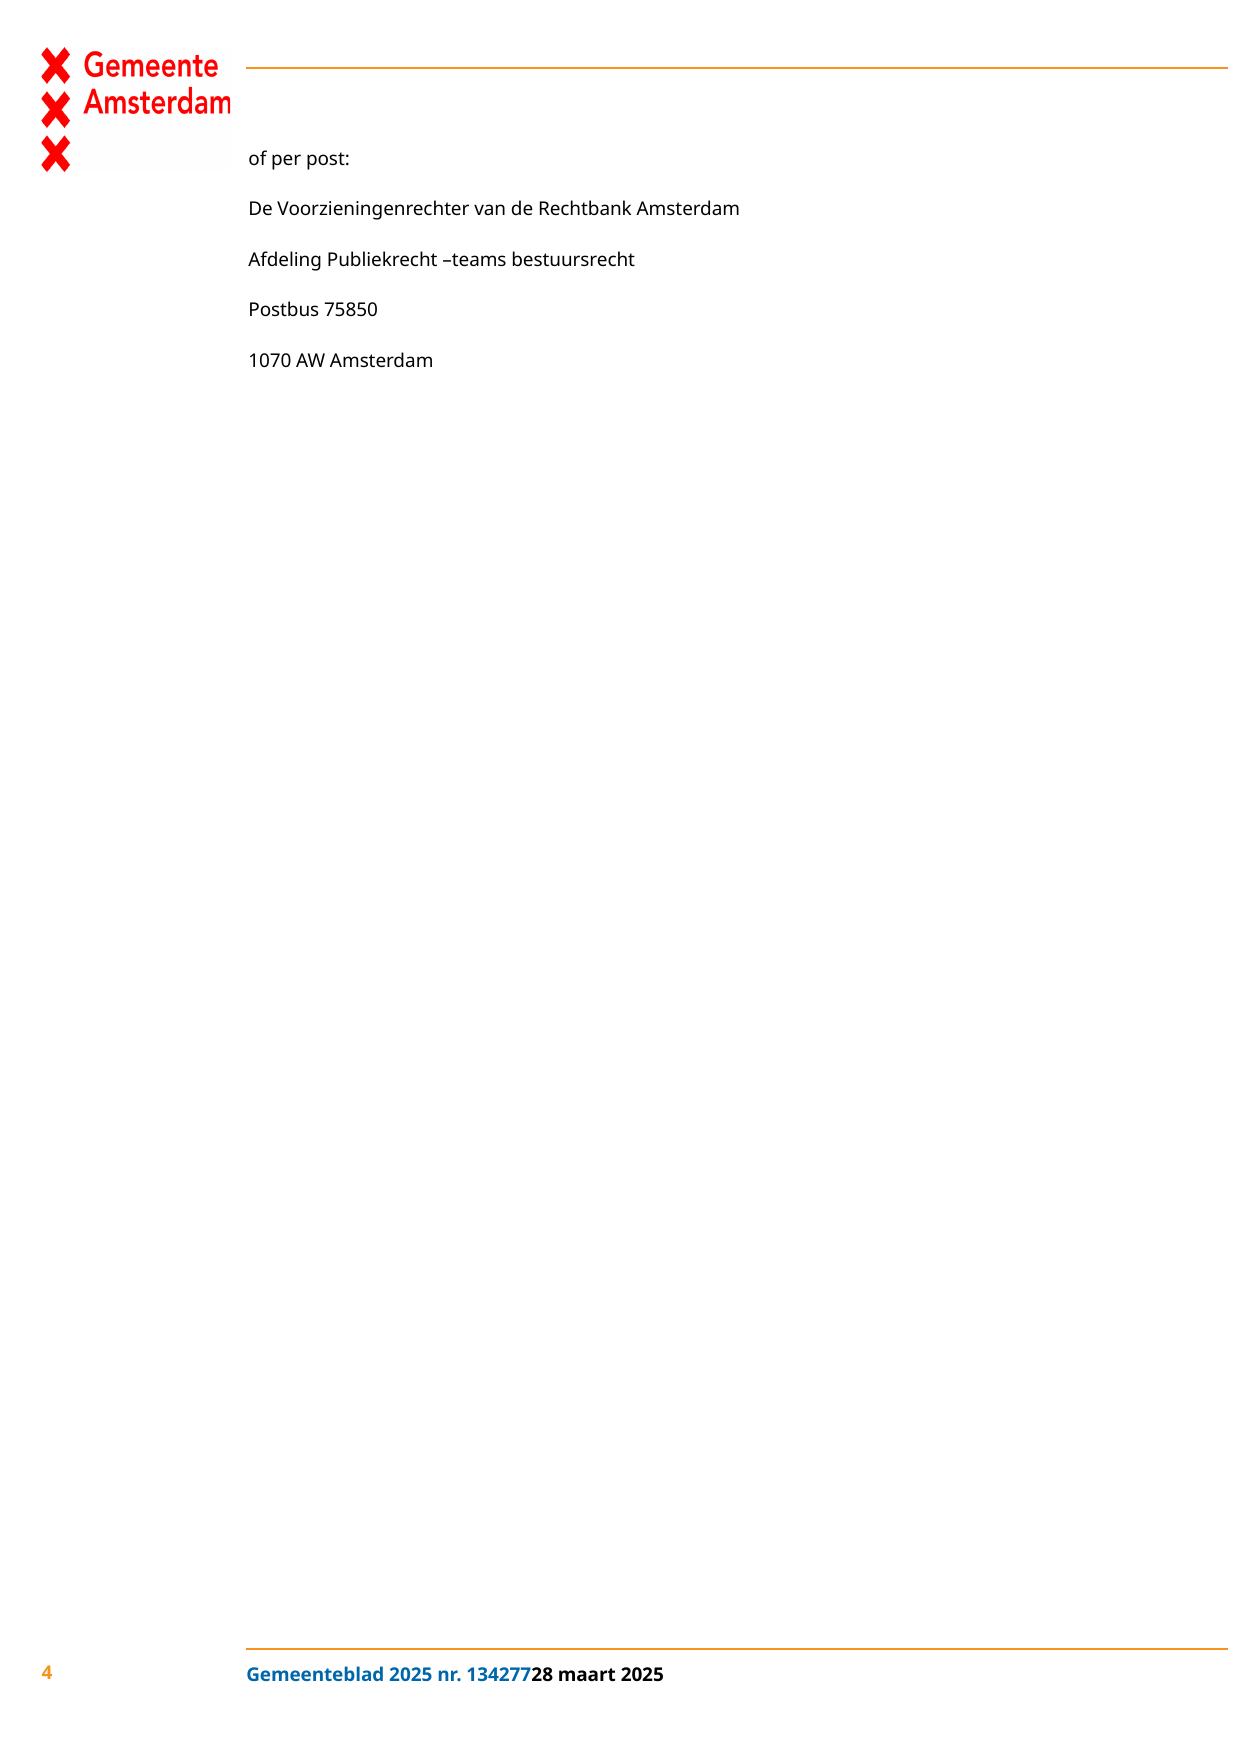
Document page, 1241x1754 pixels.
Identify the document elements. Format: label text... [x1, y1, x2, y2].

picture [41, 47, 231, 172]
text Afdeling Publiekrecht –teams bestuursrecht [248, 246, 1152, 272]
text Postbus 75850 [248, 296, 1152, 322]
text De Voorzieningenrechter van de Rechtbank Amsterdam [248, 196, 1152, 221]
text 1070 AW Amsterdam [248, 347, 1152, 373]
text of per post: [248, 145, 1152, 171]
